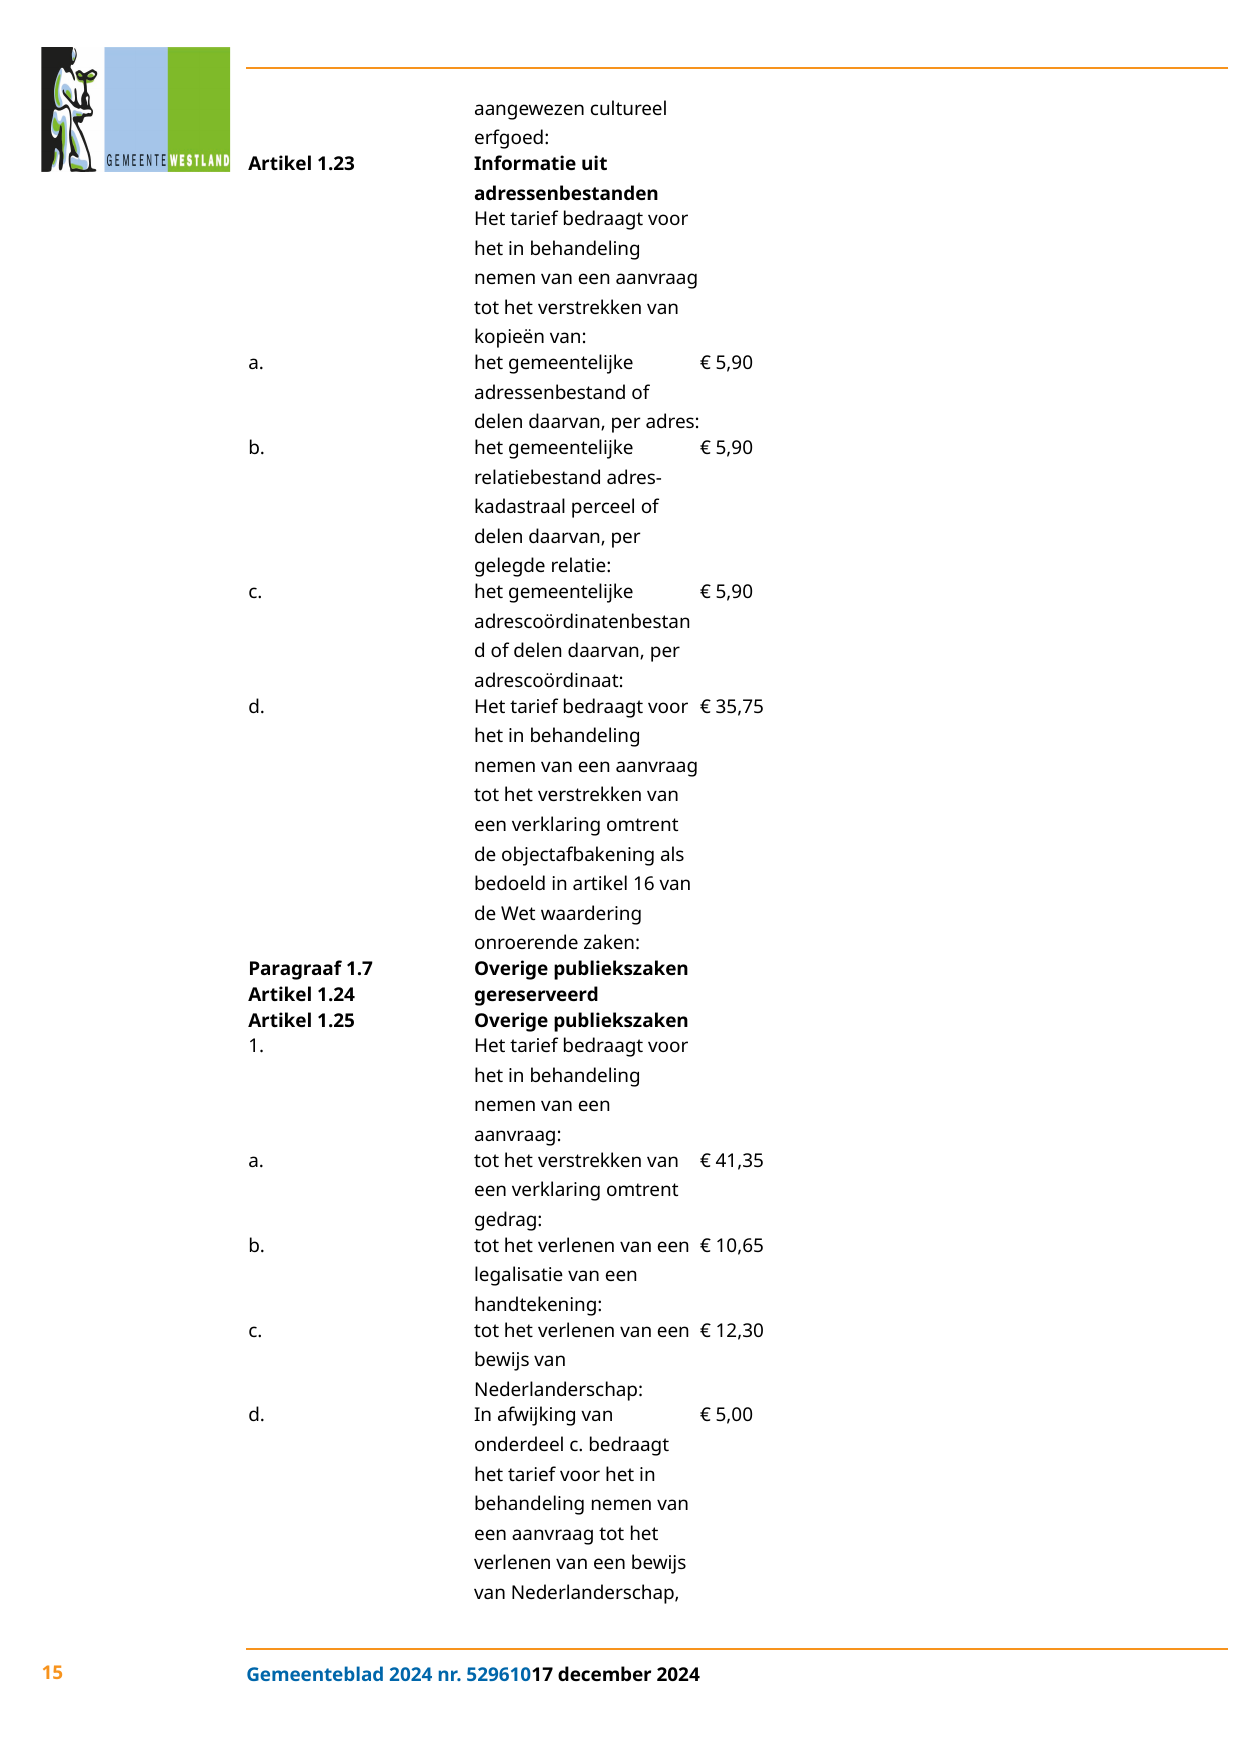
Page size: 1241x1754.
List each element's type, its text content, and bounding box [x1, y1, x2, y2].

table_cell € 5,90 [700, 350, 926, 434]
table_cell tot het verlenen van een legalisatie van een handtekening: [474, 1232, 700, 1317]
table_cell b. [248, 1232, 474, 1317]
table_cell [700, 955, 926, 981]
table_cell tot het verlenen van een bewijs van Nederlanderschap: [474, 1317, 700, 1402]
table_cell In afwijking van onderdeel c. bedraagt het tarief voor het in behandeling nemen van een aanvraag tot het verlenen van een bewijs van Nederlanderschap, [474, 1402, 700, 1605]
table_cell Informatie uit adressenbestanden [474, 150, 700, 205]
table_cell [248, 95, 474, 150]
table_cell Artikel 1.25 [248, 1007, 474, 1032]
table_cell € 5,00 [700, 1402, 926, 1605]
table_cell Artikel 1.24 [248, 981, 474, 1007]
table_cell d. [248, 1402, 474, 1605]
table_cell a. [248, 1147, 474, 1232]
table_cell € 41,35 [700, 1147, 926, 1232]
table_cell Paragraaf 1.7 [248, 955, 474, 981]
table_cell € 10,65 [700, 1232, 926, 1317]
table_cell [700, 1007, 926, 1032]
table_cell [700, 150, 926, 205]
table_cell c. [248, 579, 474, 693]
table_cell 1. [248, 1033, 474, 1147]
table_cell € 5,90 [700, 579, 926, 693]
table_cell a. [248, 350, 474, 434]
table_cell [248, 205, 474, 349]
table_cell b. [248, 434, 474, 578]
table_cell Overige publiekszaken [474, 955, 700, 981]
table_cell € 35,75 [700, 693, 926, 955]
table_cell Het tarief bedraagt voor het in behandeling nemen van een aanvraag tot het verstrekken van een verklaring omtrent de objectafbakening als bedoeld in artikel 16 van de Wet waardering onroerende zaken: [474, 693, 700, 955]
table_cell Het tarief bedraagt voor het in behandeling nemen van een aanvraag: [474, 1033, 700, 1147]
table_cell Artikel 1.23 [248, 150, 474, 205]
table_cell aangewezen cultureel erfgoed: [474, 95, 700, 150]
table_cell [700, 981, 926, 1007]
table_cell d. [248, 693, 474, 955]
table_cell [700, 1033, 926, 1147]
table_cell [700, 95, 926, 150]
table_cell het gemeentelijke adrescoördinatenbestand of delen daarvan, per adrescoördinaat: [474, 579, 700, 693]
table_cell € 12,30 [700, 1317, 926, 1402]
table_cell gereserveerd [474, 981, 700, 1007]
table_cell € 5,90 [700, 434, 926, 578]
table_cell het gemeentelijke adressenbestand of delen daarvan, per adres: [474, 350, 700, 434]
table_cell tot het verstrekken van een verklaring omtrent gedrag: [474, 1147, 700, 1232]
table_cell het gemeentelijke relatiebestand adres-kadastraal perceel of delen daarvan, per gelegde relatie: [474, 434, 700, 578]
picture [41, 47, 231, 172]
table_cell Het tarief bedraagt voor het in behandeling nemen van een aanvraag tot het verstrekken van kopieën van: [474, 205, 700, 349]
table_cell [700, 205, 926, 349]
table_cell Overige publiekszaken [474, 1007, 700, 1032]
table_cell c. [248, 1317, 474, 1402]
